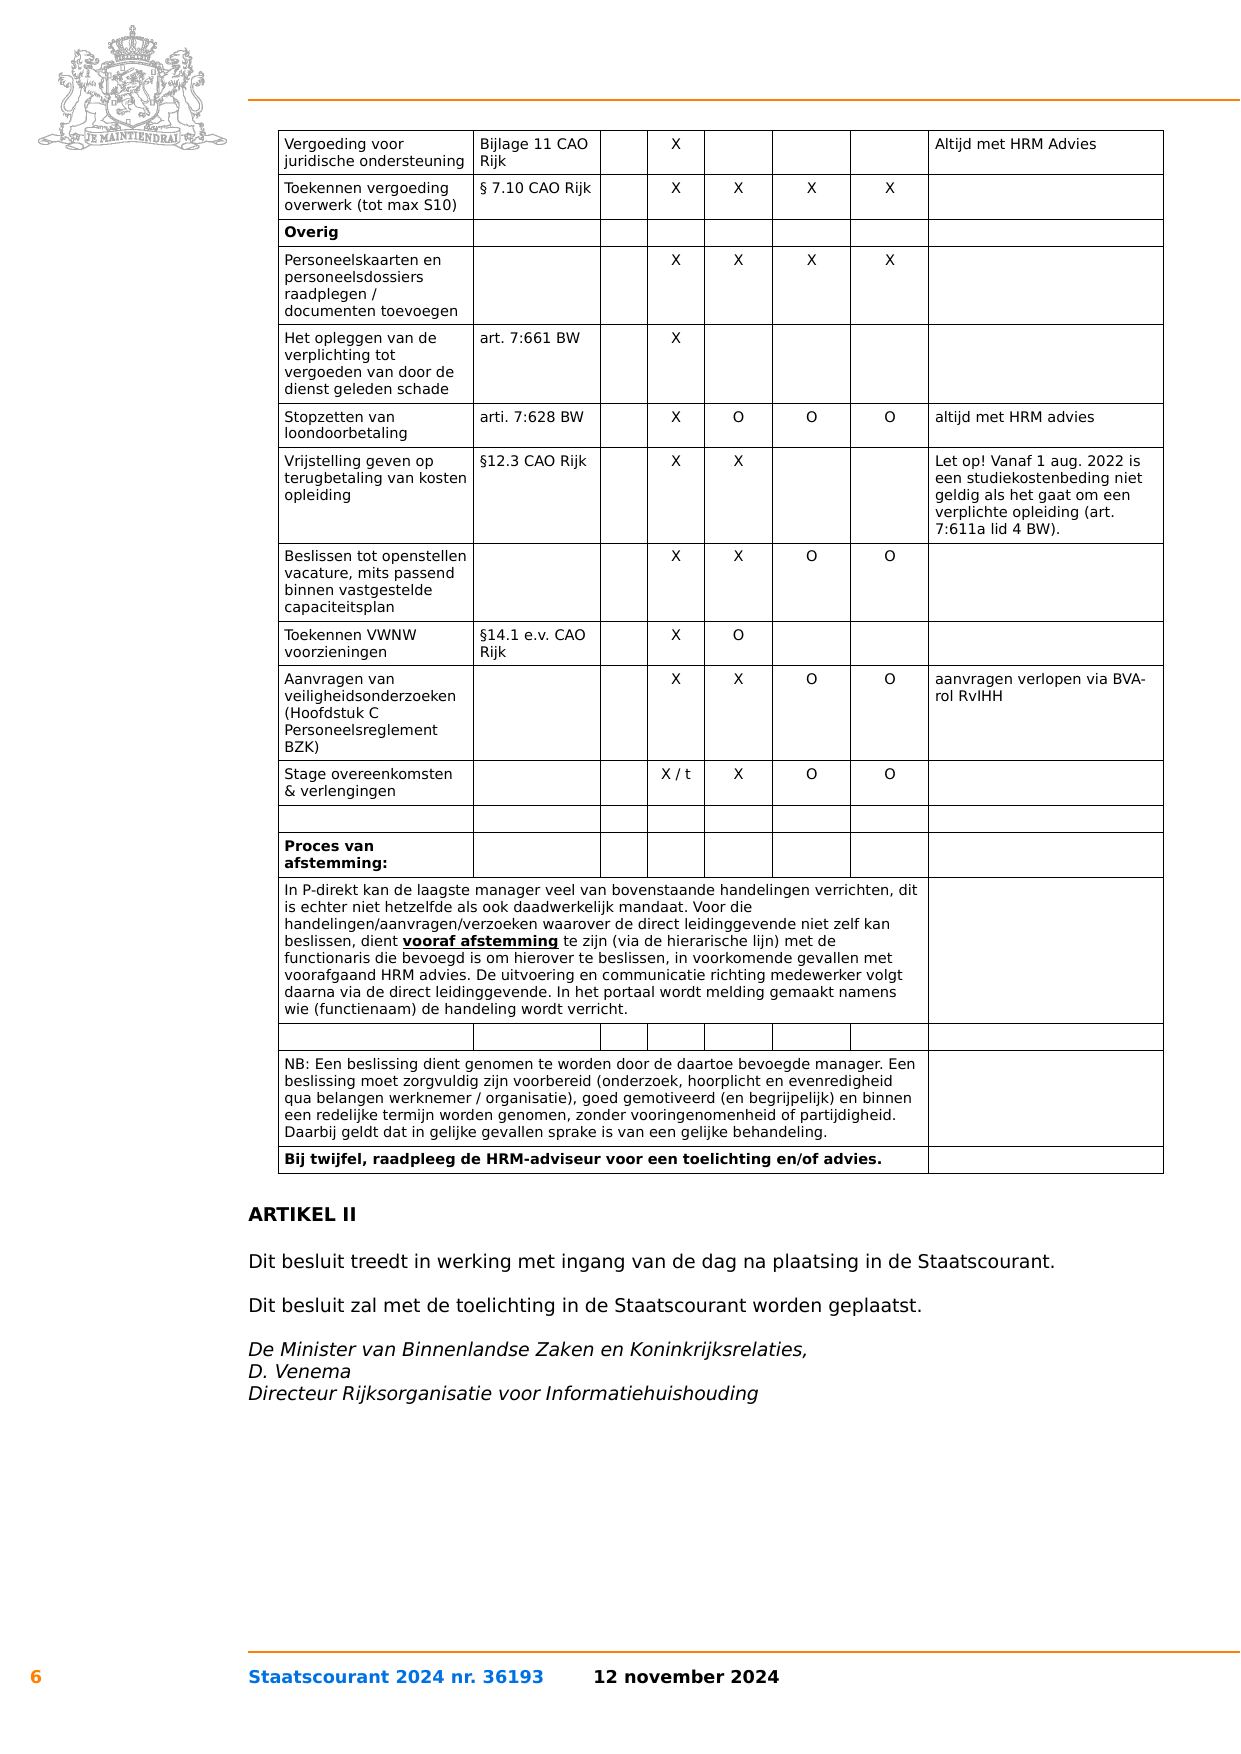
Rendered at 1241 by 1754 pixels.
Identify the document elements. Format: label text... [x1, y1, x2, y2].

table_cell [929, 878, 1163, 1023]
table_cell X [648, 622, 704, 665]
table_cell [929, 544, 1163, 621]
table_cell [929, 622, 1163, 665]
table_cell [929, 1024, 1163, 1050]
table_cell [773, 131, 850, 174]
table_cell [474, 833, 600, 877]
table_cell X [648, 404, 704, 447]
table_cell X [705, 175, 772, 219]
table_cell Proces van afstemming: [279, 833, 473, 877]
table_cell X [648, 131, 704, 174]
table_cell altijd met HRM advies [929, 404, 1163, 447]
table_cell [474, 806, 600, 832]
table_cell [773, 806, 850, 832]
table_cell Altijd met HRM Advies [929, 131, 1163, 174]
table_cell [601, 622, 647, 665]
table_cell [648, 833, 704, 877]
table_cell Bijlage 11 CAO Rijk [474, 131, 600, 174]
table_cell [601, 131, 647, 174]
table_cell [929, 806, 1163, 832]
table_cell [601, 175, 647, 219]
table_cell Bij twijfel, raadpleeg de HRM-adviseur voor een toelichting en/of advies. [279, 1147, 928, 1173]
text Dit besluit zal met de toelichting in de Staatscourant worden geplaatst. [248, 1295, 1163, 1317]
table_cell [474, 247, 600, 324]
table_cell [601, 544, 647, 621]
table_cell [601, 404, 647, 447]
table_cell Stopzetten van loondoorbetaling [279, 404, 473, 447]
table_cell In P-direkt kan de laagste manager veel van bovenstaande handelingen verrichten, dit is echter niet hetzelfde als ook daadwerkelijk mandaat. Voor die handelingen/aanvragen/verzoeken waarover de direct leidinggevende niet zelf kan beslissen, dient vooraf afstemming te zijn (via de hierarische lijn) met de functionaris die bevoegd is om hierover te beslissen, in voorkomende gevallen met voorafgaand HRM advies. De uitvoering en communicatie richting medewerker volgt daarna via de direct leidinggevende. In het portaal wordt melding gemaakt namens wie (functienaam) de handeling wordt verricht. [279, 878, 928, 1023]
table_cell X [851, 247, 928, 324]
table_cell [929, 833, 1163, 877]
table_cell O [705, 622, 772, 665]
table_cell Aanvragen van veiligheidsonderzoeken (Hoofdstuk C Personeelsreglement BZK) [279, 666, 473, 760]
table_cell X [648, 175, 704, 219]
table_cell §14.1 e.v. CAO Rijk [474, 622, 600, 665]
table_cell [705, 1024, 772, 1050]
table_cell [601, 1024, 647, 1050]
table_cell Vergoeding voor juridische ondersteuning [279, 131, 473, 174]
table_cell [773, 833, 850, 877]
table_cell Beslissen tot openstellen vacature, mits passend binnen vastgestelde capaciteitsplan [279, 544, 473, 621]
table_cell [851, 325, 928, 403]
table_cell [851, 622, 928, 665]
table_cell [929, 220, 1163, 246]
table_cell O [773, 544, 850, 621]
table_cell [601, 806, 647, 832]
table_cell [601, 761, 647, 805]
table_cell X [648, 448, 704, 542]
table_cell [929, 1147, 1163, 1173]
table_cell [648, 806, 704, 832]
table_cell X / t [648, 761, 704, 805]
table_cell [705, 220, 772, 246]
table_cell [929, 1051, 1163, 1146]
table_cell [929, 761, 1163, 805]
table_cell [601, 666, 647, 760]
table_cell [601, 448, 647, 542]
table_cell [279, 806, 473, 832]
table_cell O [705, 404, 772, 447]
table_cell O [851, 761, 928, 805]
table_cell [851, 1024, 928, 1050]
table_cell O [773, 761, 850, 805]
table_cell [773, 325, 850, 403]
table_cell [474, 544, 600, 621]
table_cell X [851, 175, 928, 219]
table_cell NB: Een beslissing dient genomen te worden door de daartoe bevoegde manager. Een beslissing moet zorgvuldig zijn voorbereid (onderzoek, hoorplicht en evenredigheid qua belangen werknemer / organisatie), goed gemotiveerd (en begrijpelijk) en binnen een redelijke termijn worden genomen, zonder vooringenomenheid of partijdigheid. Daarbij geldt dat in gelijke gevallen sprake is van een gelijke behandeling. [279, 1051, 928, 1146]
table_cell [851, 220, 928, 246]
table_cell Let op! Vanaf 1 aug. 2022 is een studiekostenbeding niet geldig als het gaat om een verplichte opleiding (art. 7:611a lid 4 BW). [929, 448, 1163, 542]
table_cell [851, 833, 928, 877]
table_cell X [648, 247, 704, 324]
table_cell [601, 247, 647, 324]
subtitle ARTIKEL II [248, 1204, 1163, 1226]
table_cell [474, 666, 600, 760]
table_cell X [705, 761, 772, 805]
table_cell [648, 1024, 704, 1050]
table_cell X [773, 175, 850, 219]
table_cell arti. 7:628 BW [474, 404, 600, 447]
table_cell [474, 761, 600, 805]
table_cell [474, 220, 600, 246]
table_cell [773, 220, 850, 246]
table_cell [705, 131, 772, 174]
table_cell X [705, 247, 772, 324]
table_cell O [851, 404, 928, 447]
picture [38, 25, 227, 150]
table_cell art. 7:661 BW [474, 325, 600, 403]
table_cell Het opleggen van de verplichting tot vergoeden van door de dienst geleden schade [279, 325, 473, 403]
table_cell X [648, 544, 704, 621]
table_cell O [773, 404, 850, 447]
table_cell Toekennen VWNW voorzieningen [279, 622, 473, 665]
table_cell Overig [279, 220, 473, 246]
table_cell [601, 833, 647, 877]
text Dit besluit treedt in werking met ingang van de dag na plaatsing in de Staatscourant. [248, 1251, 1163, 1273]
table_cell [705, 325, 772, 403]
table_cell § 7.10 CAO Rijk [474, 175, 600, 219]
table_cell [851, 131, 928, 174]
table_cell X [705, 666, 772, 760]
table_cell [601, 220, 647, 246]
table_cell [474, 1024, 600, 1050]
table_cell [773, 622, 850, 665]
table_cell §12.3 CAO Rijk [474, 448, 600, 542]
table_cell [705, 806, 772, 832]
table_cell [929, 247, 1163, 324]
table_cell X [648, 325, 704, 403]
table_cell [279, 1024, 473, 1050]
table_cell [851, 448, 928, 542]
table_cell [705, 833, 772, 877]
table_cell [648, 220, 704, 246]
text De Minister van Binnenlandse Zaken en Koninkrijksrelaties, D. Venema Directeur Rijksorganisatie voor Informatiehuishouding [248, 1339, 1163, 1404]
table_cell X [648, 666, 704, 760]
table_cell O [851, 666, 928, 760]
table_cell X [705, 448, 772, 542]
table_cell [929, 325, 1163, 403]
table_cell Vrijstelling geven op terugbetaling van kosten opleiding [279, 448, 473, 542]
table_cell [851, 806, 928, 832]
table_cell O [773, 666, 850, 760]
table_cell [929, 175, 1163, 219]
table_cell X [705, 544, 772, 621]
table_cell [601, 325, 647, 403]
table_cell Stage overeenkomsten & verlengingen [279, 761, 473, 805]
table_cell aanvragen verlopen via BVA-rol RvIHH [929, 666, 1163, 760]
table_cell O [851, 544, 928, 621]
table_cell X [773, 247, 850, 324]
table_cell [773, 448, 850, 542]
table_cell [773, 1024, 850, 1050]
table_cell Toekennen vergoeding overwerk (tot max S10) [279, 175, 473, 219]
table_cell Personeelskaarten en personeelsdossiers raadplegen / documenten toevoegen [279, 247, 473, 324]
